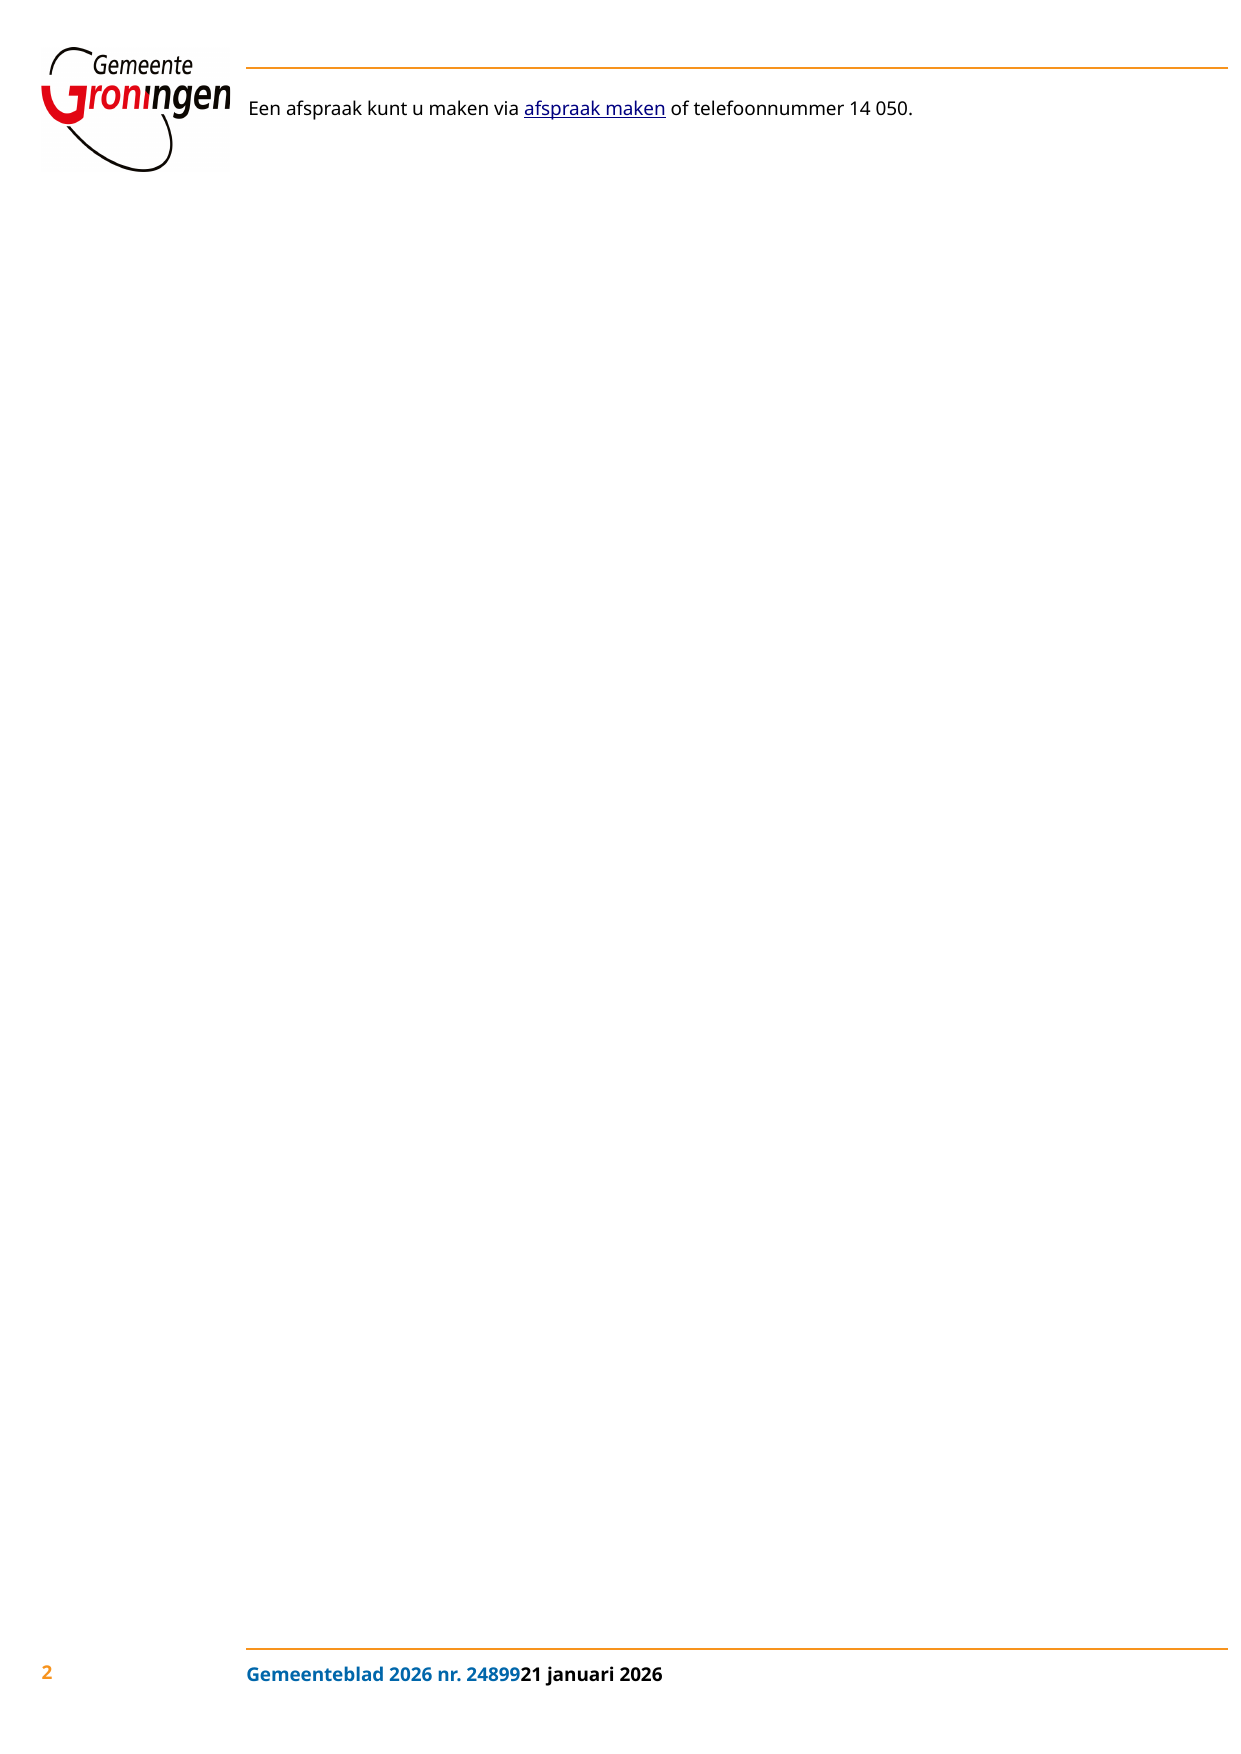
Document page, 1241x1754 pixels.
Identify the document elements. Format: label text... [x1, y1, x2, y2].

picture [41, 47, 231, 172]
text Een afspraak kunt u maken via afspraak maken of telefoonnummer 14 050. [248, 95, 1152, 121]
